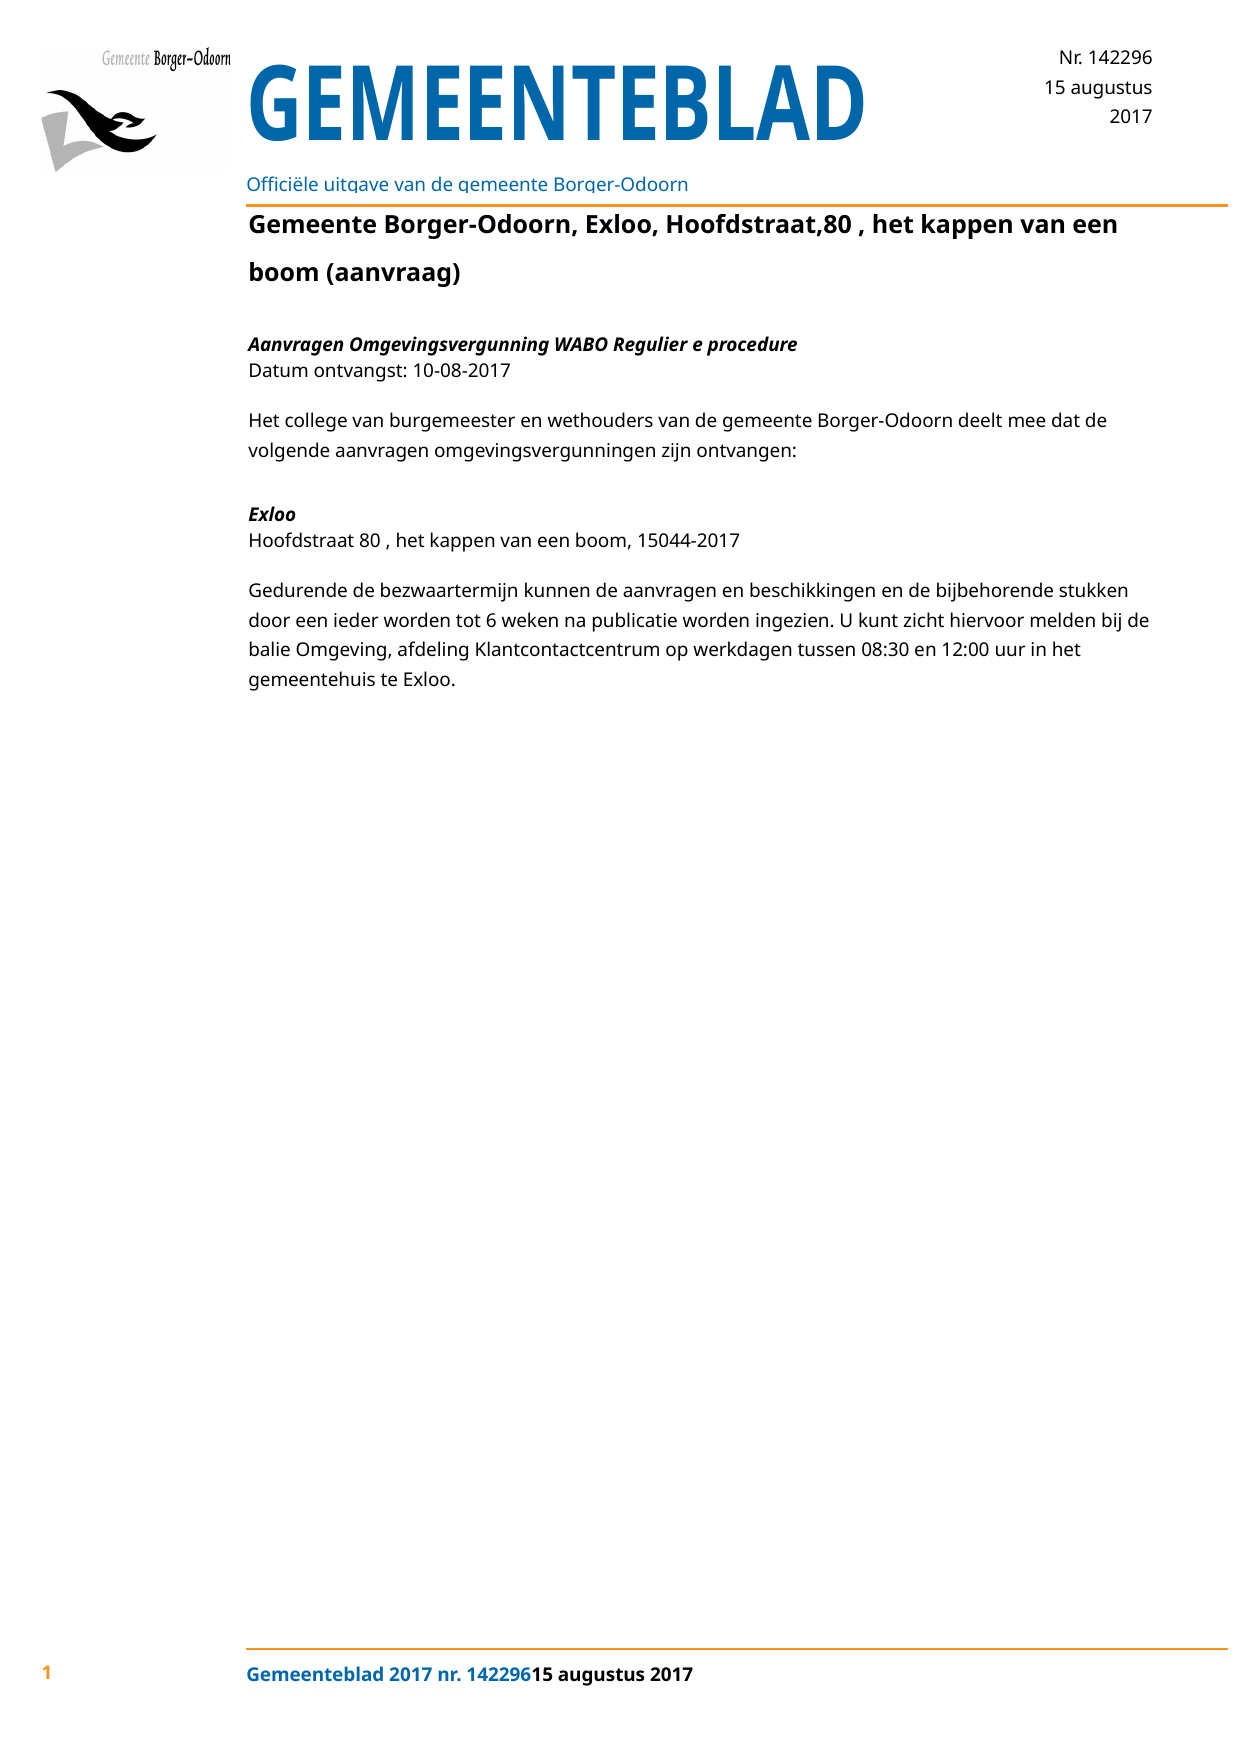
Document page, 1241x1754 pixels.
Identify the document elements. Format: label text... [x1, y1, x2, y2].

picture [41, 47, 231, 172]
text Datum ontvangst: 10-08-2017 [248, 357, 1152, 383]
text Hoofdstraat 80 , het kappen van een boom, 15044-2017 [248, 527, 1152, 553]
text Het college van burgemeester en wethouders van de gemeente Borger-Odoorn deelt mee dat de volgende aanvragen omgevingsvergunningen zijn ontvangen: [248, 408, 1152, 463]
text Gedurende de bezwaartermijn kunnen de aanvragen en beschikkingen en de bijbehorende stukken door een ieder worden tot 6 weken na publicatie worden ingezien. U kunt zicht hiervoor melden bij de balie Omgeving, afdeling Klantcontactcentrum op werkdagen tussen 08:30 en 12:00 uur in het gemeentehuis te Exloo. [248, 577, 1152, 692]
text Gemeente Borger-Odoorn, Exloo, Hoofdstraat,80 , het kappen van een boom (aanvraag) [248, 207, 1152, 288]
text Aanvragen Omgevingsvergunning WABO Regulier e procedure [248, 331, 1152, 357]
text Exloo [248, 501, 1152, 527]
